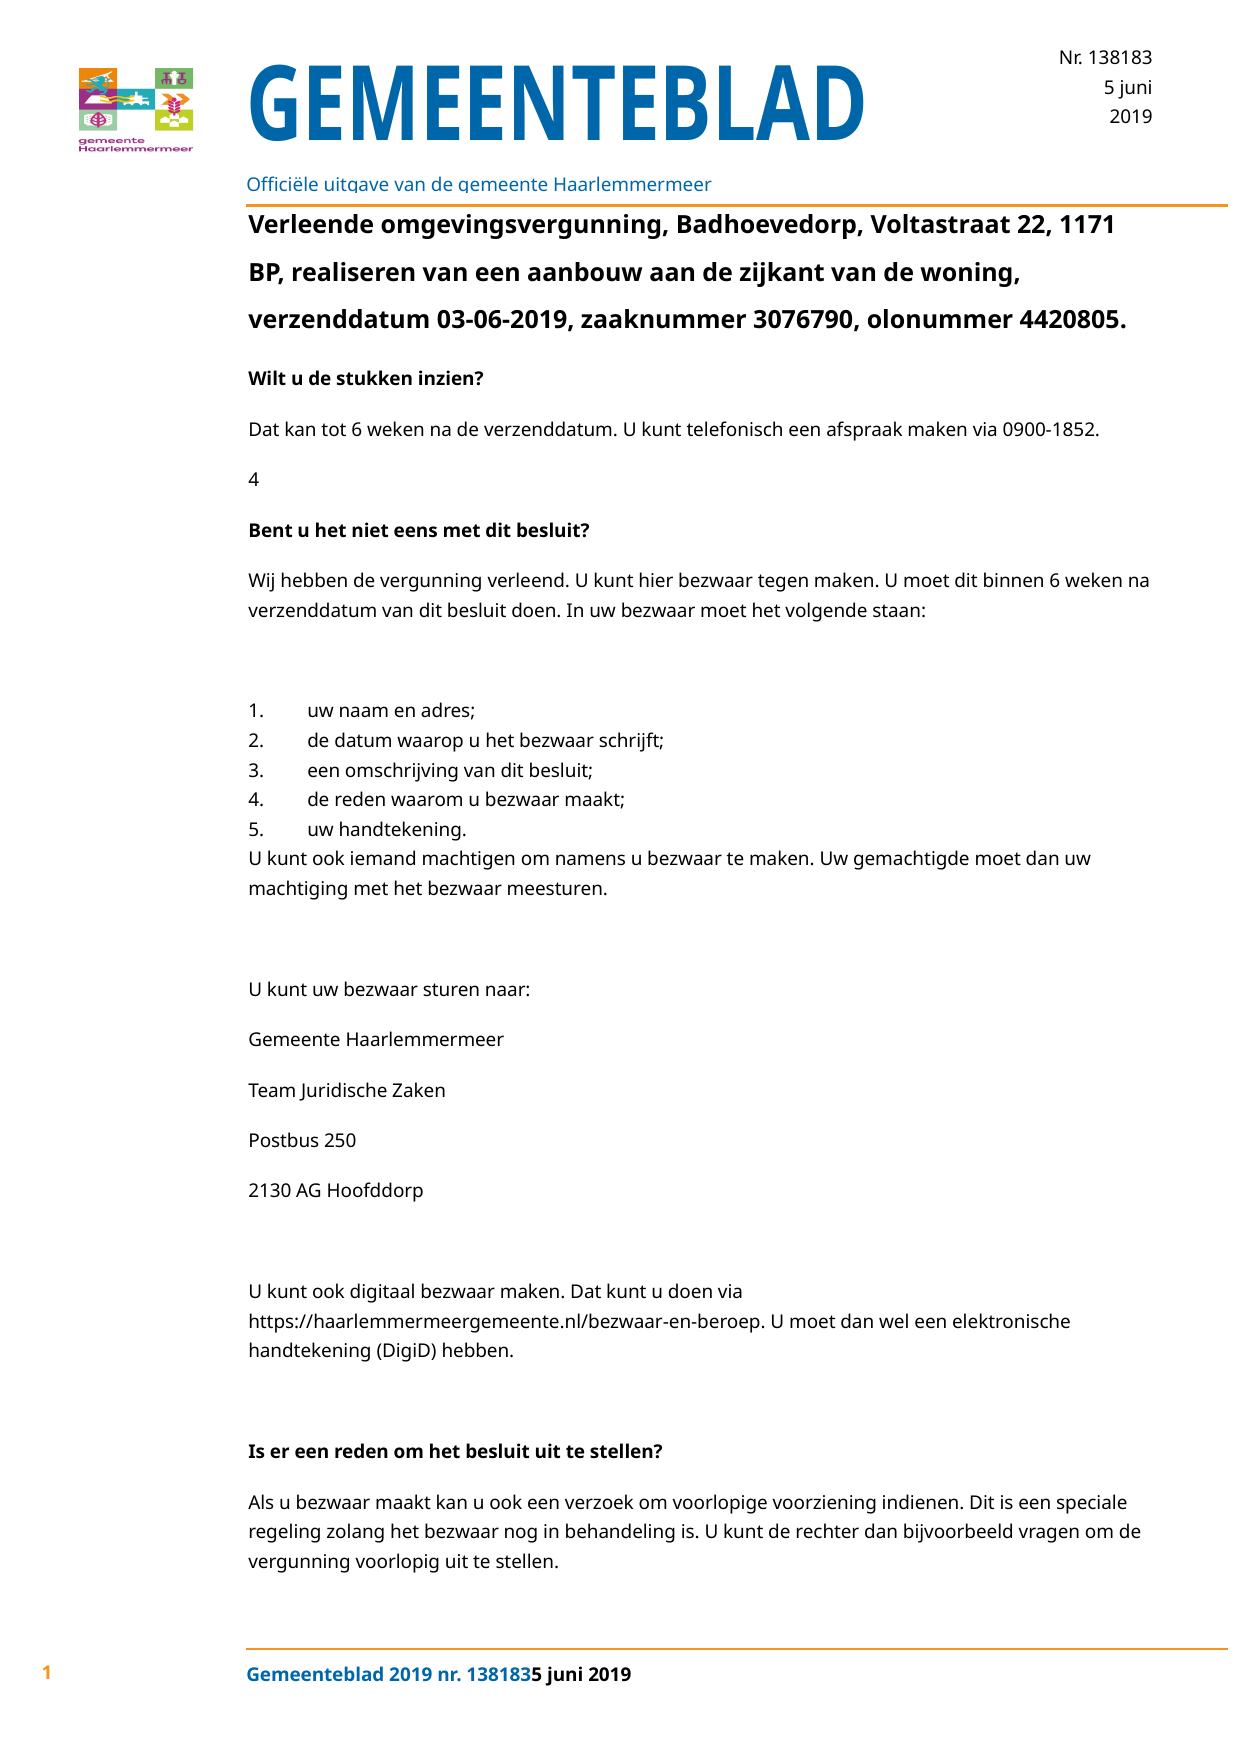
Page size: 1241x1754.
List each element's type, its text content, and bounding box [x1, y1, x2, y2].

text Wij hebben de vergunning verleend. U kunt hier bezwaar tegen maken. U moet dit binnen 6 weken na verzenddatum van dit besluit doen. In uw bezwaar moet het volgende staan: [248, 567, 1152, 622]
text Wilt u de stukken inzien? [248, 366, 1152, 391]
text Team Juridische Zaken [248, 1077, 1152, 1102]
list uw handtekening. [248, 816, 1152, 842]
text Gemeente Haarlemmermeer [248, 1026, 1152, 1052]
picture [41, 47, 231, 172]
list een omschrijving van dit besluit; [248, 757, 1152, 782]
list uw naam en adres; [248, 698, 1152, 723]
list de reden waarom u bezwaar maakt; [248, 786, 1152, 812]
text Dat kan tot 6 weken na de verzenddatum. U kunt telefonisch een afspraak maken via 0900-1852. [248, 416, 1152, 442]
text 2130 AG Hoofddorp [248, 1178, 1152, 1203]
text Als u bezwaar maakt kan u ook een verzoek om voorlopige voorziening indienen. Dit is een speciale regeling zolang het bezwaar nog in behandeling is. U kunt de rechter dan bijvoorbeeld vragen om de vergunning voorlopig uit te stellen. [248, 1489, 1152, 1574]
text Bent u het niet eens met dit besluit? [248, 517, 1152, 542]
text Verleende omgevingsvergunning, Badhoevedorp, Voltastraat 22, 1171 BP, realiseren van een aanbouw aan de zijkant van de woning, verzenddatum 03-06-2019, zaaknummer 3076790, olonummer 4420805. [248, 207, 1152, 336]
list de datum waarop u het bezwaar schrijft; [248, 727, 1152, 753]
text U kunt ook digitaal bezwaar maken. Dat kunt u doen via https://haarlemmermeergemeente.nl/bezwaar-en-beroep. U moet dan wel een elektronische handtekening (DigiD) hebben. [248, 1278, 1152, 1363]
text 4 [248, 466, 1152, 492]
text Is er een reden om het besluit uit te stellen? [248, 1438, 1152, 1464]
text U kunt uw bezwaar sturen naar: [248, 976, 1152, 1002]
text Postbus 250 [248, 1127, 1152, 1153]
text U kunt ook iemand machtigen om namens u bezwaar te maken. Uw gemachtigde moet dan uw machtiging met het bezwaar meesturen. [248, 846, 1152, 901]
